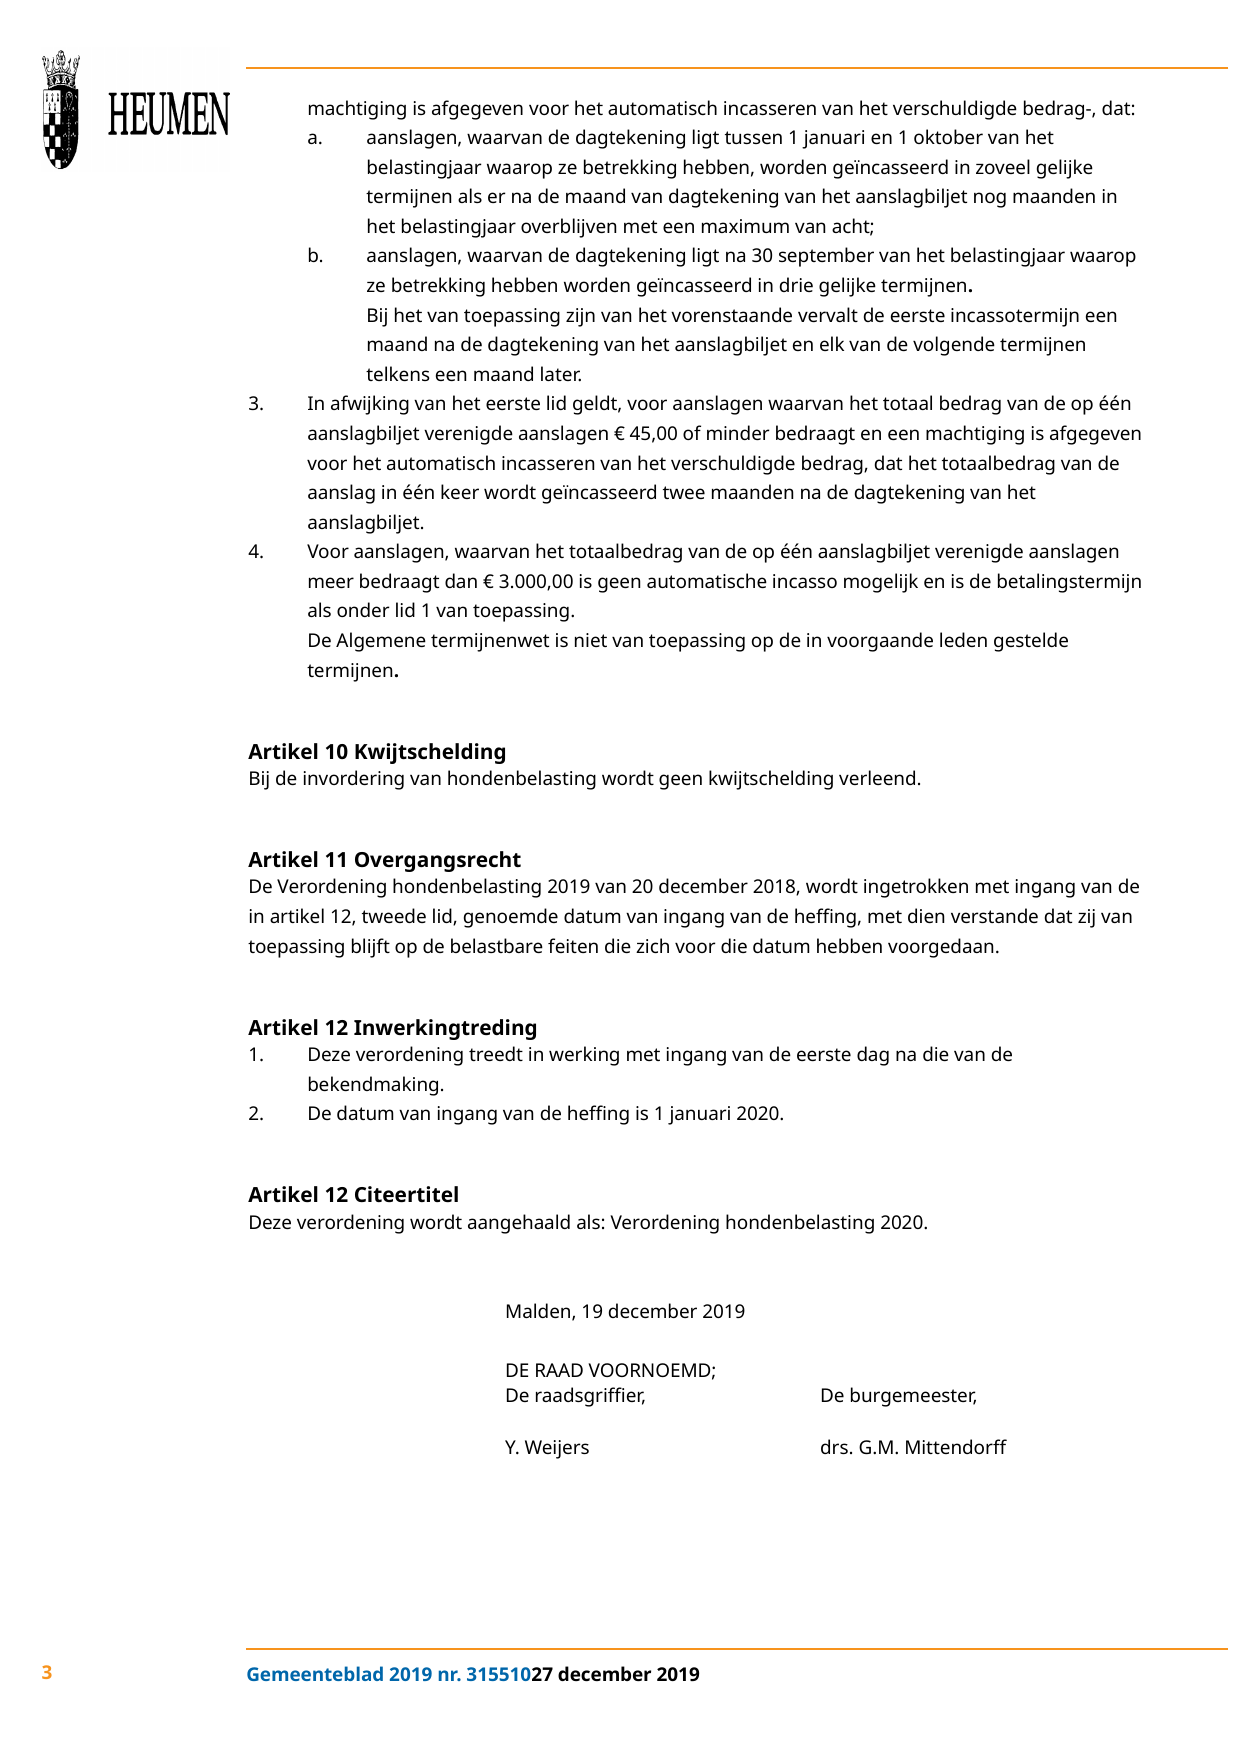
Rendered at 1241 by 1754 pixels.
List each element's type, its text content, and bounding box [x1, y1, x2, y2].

list In afwijking van het eerste lid geldt, voor aanslagen waarvan het totaal bedrag van de op één aanslagbiljet verenigde aanslagen € 45,00 of minder bedraagt en een machtiging is afgegeven voor het automatisch incasseren van het verschuldigde bedrag, dat het totaalbedrag van de aanslag in één keer wordt geïncasseerd twee maanden na de dagtekening van het aanslagbiljet. [248, 391, 1152, 535]
table_cell [505, 1409, 820, 1434]
list Bij het van toepassing zijn van het vorenstaande vervalt de eerste incassotermijn een maand na de dagtekening van het aanslagbiljet en elk van de volgende termijnen telkens een maand later. [307, 302, 1152, 387]
table_header Malden, 19 december 2019 DE RAAD VOORNOEMD; [505, 1298, 1152, 1383]
text Artikel 11 Overgangsrecht [248, 845, 1152, 874]
text Artikel 12 Citeertitel [248, 1181, 1152, 1209]
list machtiging is afgegeven voor het automatisch incasseren van het verschuldigde bedrag-, dat: [248, 95, 1152, 121]
text Bij de invordering van hondenbelasting wordt geen kwijtschelding verleend. [248, 765, 1152, 791]
list Voor aanslagen, waarvan het totaalbedrag van de op één aanslagbiljet verenigde aanslagen meer bedraagt dan € 3.000,00 is geen automatische incasso mogelijk en is de betalingstermijn als onder lid 1 van toepassing. [248, 538, 1152, 623]
list De datum van ingang van de heffing is 1 januari 2020. [248, 1101, 1152, 1126]
table_cell De raadsgriffier, [505, 1383, 820, 1408]
text Deze verordening wordt aangehaald als: Verordening hondenbelasting 2020. [248, 1209, 1152, 1235]
table_header [248, 1298, 505, 1383]
list Deze verordening treedt in werking met ingang van de eerste dag na die van de bekendmaking. [248, 1041, 1152, 1097]
text De Verordening hondenbelasting 2019 van 20 december 2018, wordt ingetrokken met ingang van de in artikel 12, tweede lid, genoemde datum van ingang van de heffing, met dien verstande dat zij van toepassing blijft op de belastbare feiten die zich voor die datum hebben voorgedaan. [248, 874, 1152, 959]
table_cell [248, 1434, 505, 1489]
table_cell drs. G.M. Mittendorff [820, 1434, 1152, 1489]
list De Algemene termijnenwet is niet van toepassing op de in voorgaande leden gestelde termijnen. [248, 627, 1152, 683]
picture [41, 47, 231, 172]
table_cell Y. Weijers [505, 1434, 820, 1489]
table_cell [248, 1383, 505, 1408]
text Artikel 10 Kwijtschelding [248, 737, 1152, 765]
table_cell [820, 1409, 1152, 1434]
text Artikel 12 Inwerkingtreding [248, 1013, 1152, 1041]
table_cell [248, 1409, 505, 1434]
list aanslagen, waarvan de dagtekening ligt tussen 1 januari en 1 oktober van het belastingjaar waarop ze betrekking hebben, worden geïncasseerd in zoveel gelijke termijnen als er na de maand van dagtekening van het aanslagbiljet nog maanden in het belastingjaar overblijven met een maximum van acht; [307, 124, 1152, 239]
table_cell De burgemeester, [820, 1383, 1152, 1408]
list aanslagen, waarvan de dagtekening ligt na 30 september van het belastingjaar waarop ze betrekking hebben worden geïncasseerd in drie gelijke termijnen. [307, 243, 1152, 298]
